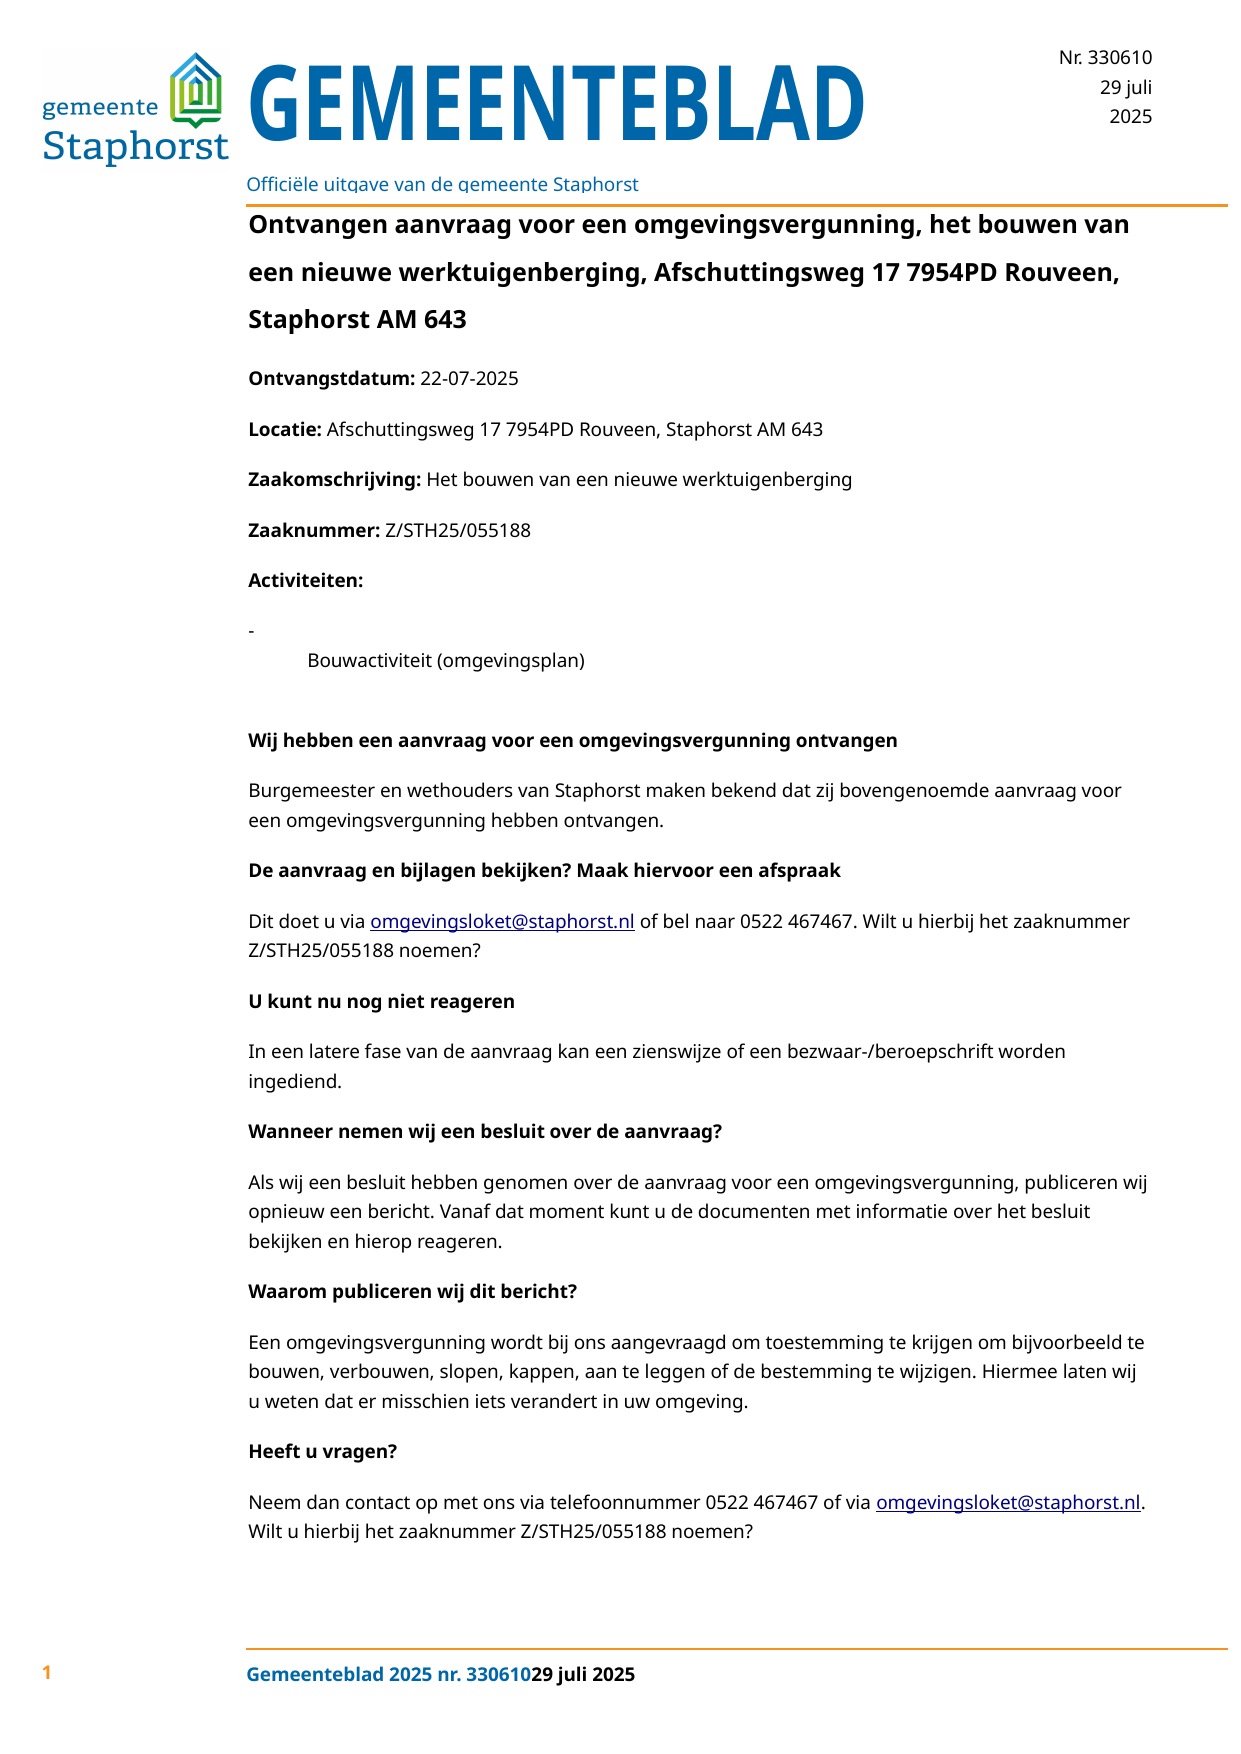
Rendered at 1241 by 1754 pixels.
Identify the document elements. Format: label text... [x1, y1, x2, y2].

text Neem dan contact op met ons via telefoonnummer 0522 467467 of via omgevingsloket@staphorst.nl. Wilt u hierbij het zaaknummer Z/STH25/055188 noemen? [248, 1489, 1152, 1544]
text Activiteiten: [248, 567, 1152, 593]
text Wanneer nemen wij een besluit over de aanvraag? [248, 1118, 1152, 1144]
text Waarom publiceren wij dit bericht? [248, 1278, 1152, 1304]
text Burgemeester en wethouders van Staphorst maken bekend dat zij bovengenoemde aanvraag voor een omgevingsvergunning hebben ontvangen. [248, 778, 1152, 833]
text Heeft u vragen? [248, 1438, 1152, 1464]
text Als wij een besluit hebben genomen over de aanvraag voor een omgevingsvergunning, publiceren wij opnieuw een bericht. Vanaf dat moment kunt u de documenten met informatie over het besluit bekijken en hierop reageren. [248, 1169, 1152, 1254]
text Locatie: Afschuttingsweg 17 7954PD Rouveen, Staphorst AM 643 [248, 416, 1152, 442]
text U kunt nu nog niet reageren [248, 988, 1152, 1014]
text Wij hebben een aanvraag voor een omgevingsvergunning ontvangen [248, 727, 1152, 753]
text In een latere fase van de aanvraag kan een zienswijze of een bezwaar-/beroepschrift worden ingediend. [248, 1038, 1152, 1094]
text Zaaknummer: Z/STH25/055188 [248, 517, 1152, 542]
text Dit doet u via omgevingsloket@staphorst.nl of bel naar 0522 467467. Wilt u hierbij het zaaknummer Z/STH25/055188 noemen? [248, 908, 1152, 963]
text Ontvangstdatum: 22-07-2025 [248, 366, 1152, 391]
text Zaakomschrijving: Het bouwen van een nieuwe werktuigenberging [248, 466, 1152, 492]
picture [41, 47, 231, 172]
text Ontvangen aanvraag voor een omgevingsvergunning, het bouwen van een nieuwe werktuigenberging, Afschuttingsweg 17 7954PD Rouveen, Staphorst AM 643 [248, 207, 1152, 336]
text De aanvraag en bijlagen bekijken? Maak hiervoor een afspraak [248, 858, 1152, 883]
text Een omgevingsvergunning wordt bij ons aangevraagd om toestemming te krijgen om bijvoorbeeld te bouwen, verbouwen, slopen, kappen, aan te leggen of de bestemming te wijzigen. Hiermee laten wij u weten dat er misschien iets verandert in uw omgeving. [248, 1329, 1152, 1414]
list Bouwactiviteit (omgevingsplan) [248, 647, 1152, 673]
